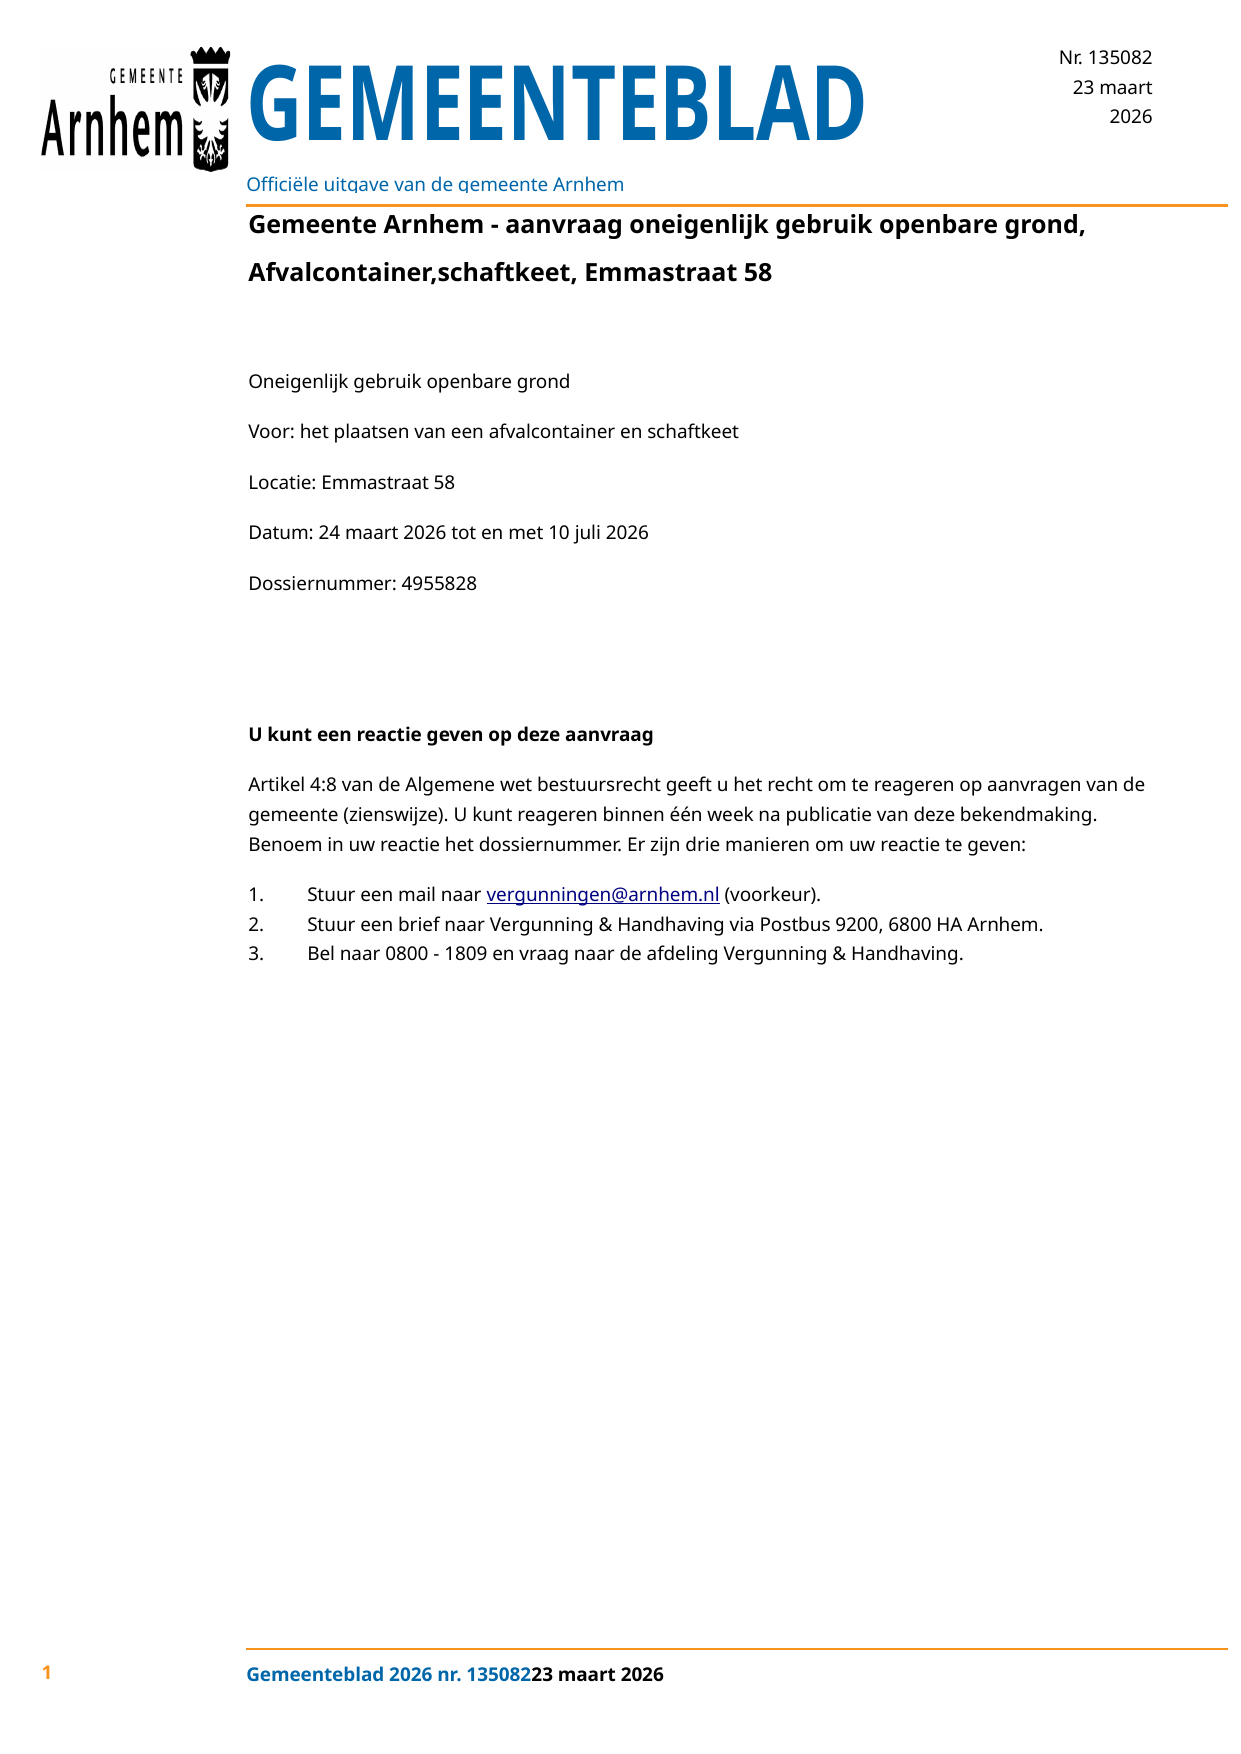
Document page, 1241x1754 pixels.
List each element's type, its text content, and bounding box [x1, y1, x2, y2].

text Oneigenlijk gebruik openbare grond [248, 368, 1152, 394]
text Gemeente Arnhem - aanvraag oneigenlijk gebruik openbare grond, Afvalcontainer,schaftkeet, Emmastraat 58 [248, 207, 1152, 288]
picture [41, 47, 231, 172]
list Bel naar 0800 - 1809 en vraag naar de afdeling Vergunning & Handhaving. [248, 940, 1152, 966]
text Artikel 4:8 van de Algemene wet bestuursrecht geeft u het recht om te reageren op aanvragen van de gemeente (zienswijze). U kunt reageren binnen één week na publicatie van deze bekendmaking. Benoem in uw reactie het dossiernummer. Er zijn drie manieren om uw reactie te geven: [248, 772, 1152, 857]
text Datum: 24 maart 2026 tot en met 10 juli 2026 [248, 519, 1152, 545]
text Locatie: Emmastraat 58 [248, 469, 1152, 495]
text Dossiernummer: 4955828 [248, 570, 1152, 596]
text U kunt een reactie geven op deze aanvraag [248, 721, 1152, 747]
list Stuur een mail naar vergunningen@arnhem.nl (voorkeur). [248, 881, 1152, 907]
text Voor: het plaatsen van een afvalcontainer en schaftkeet [248, 419, 1152, 444]
list Stuur een brief naar Vergunning & Handhaving via Postbus 9200, 6800 HA Arnhem. [248, 911, 1152, 937]
